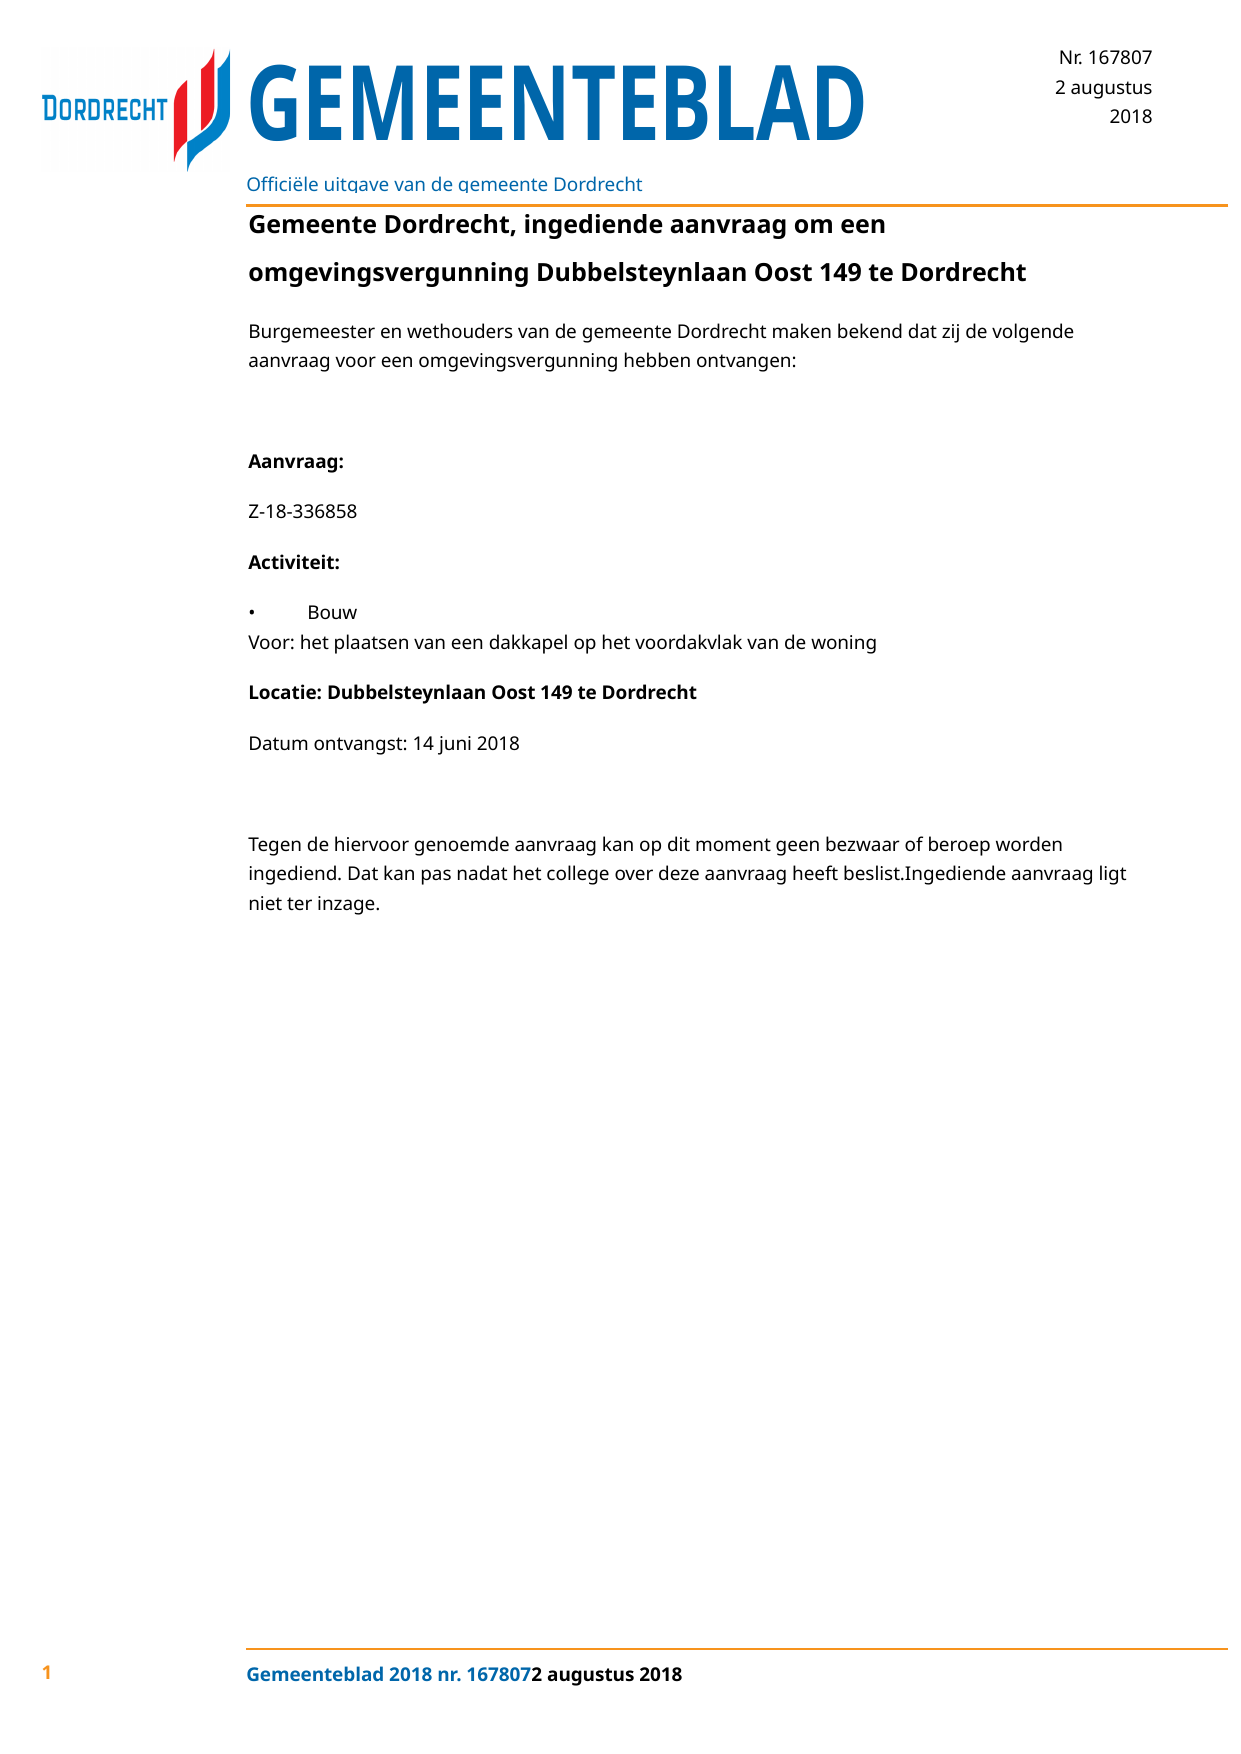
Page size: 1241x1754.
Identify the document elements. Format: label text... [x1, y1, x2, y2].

text Tegen de hiervoor genoemde aanvraag kan op dit moment geen bezwaar of beroep worden ingediend. Dat kan pas nadat het college over deze aanvraag heeft beslist.Ingediende aanvraag ligt niet ter inzage. [248, 831, 1152, 916]
text Activiteit: [248, 549, 1152, 575]
text Aanvraag: [248, 448, 1152, 474]
text Gemeente Dordrecht, ingediende aanvraag om een omgevingsvergunning Dubbelsteynlaan Oost 149 te Dordrecht [248, 207, 1152, 288]
text Locatie: Dubbelsteynlaan Oost 149 te Dordrecht [248, 679, 1152, 705]
picture [41, 47, 231, 172]
text Burgemeester en wethouders van de gemeente Dordrecht maken bekend dat zij de volgende aanvraag voor een omgevingsvergunning hebben ontvangen: [248, 318, 1152, 373]
text Voor: het plaatsen van een dakkapel op het voordakvlak van de woning [248, 629, 1152, 655]
text Datum ontvangst: 14 juni 2018 [248, 730, 1152, 756]
list Bouw [248, 599, 1152, 625]
text Z-18-336858 [248, 499, 1152, 524]
